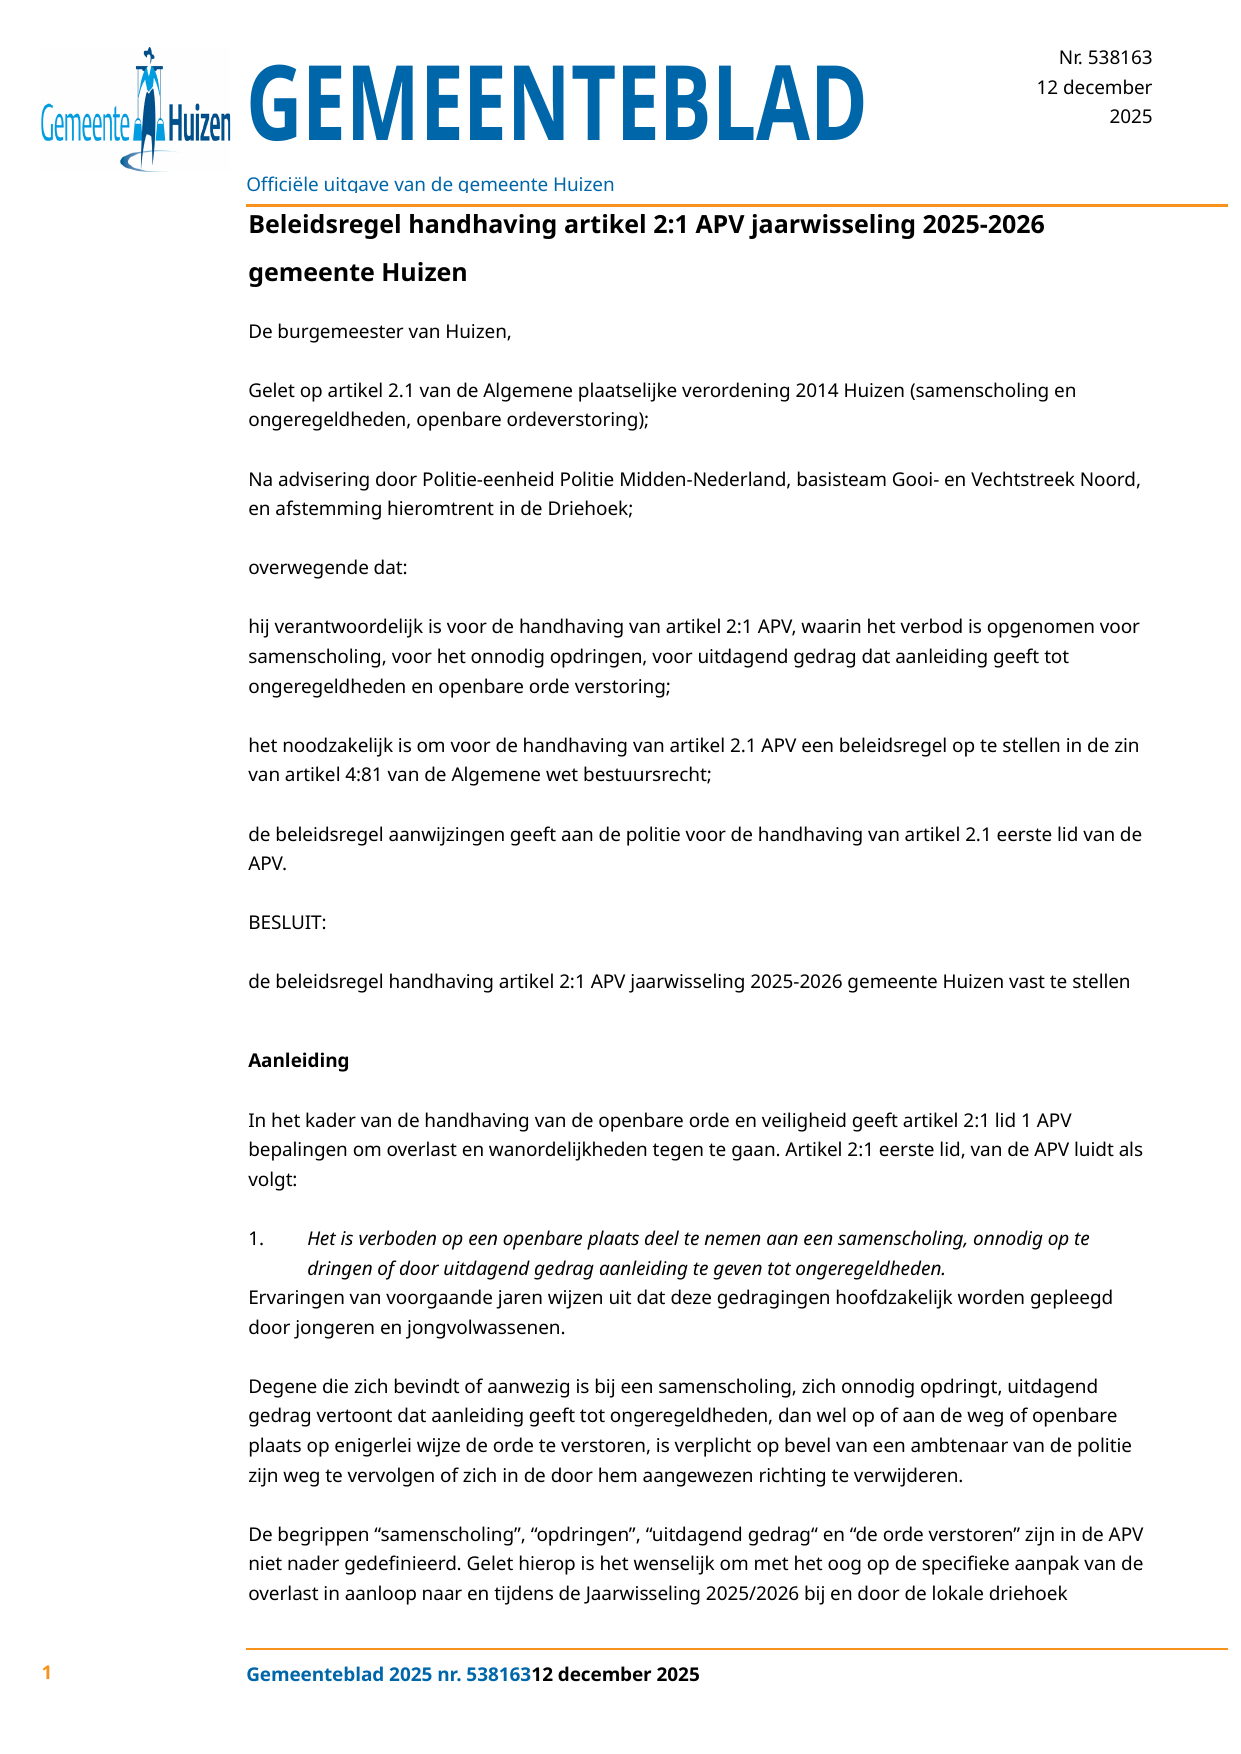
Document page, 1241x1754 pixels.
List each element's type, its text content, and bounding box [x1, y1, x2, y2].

text Aanleiding [248, 1048, 1152, 1073]
text Gelet op artikel 2.1 van de Algemene plaatselijke verordening 2014 Huizen (samenscholing en ongeregeldheden, openbare ordeverstoring); [248, 377, 1152, 432]
text Degene die zich bevindt of aanwezig is bij een samenscholing, zich onnodig opdringt, uitdagend gedrag vertoont dat aanleiding geeft tot ongeregeldheden, dan wel op of aan de weg of openbare plaats op enigerlei wijze de orde te verstoren, is verplicht op bevel van een ambtenaar van de politie zijn weg te vervolgen of zich in de door hem aangewezen richting te verwijderen. [248, 1373, 1152, 1487]
text BESLUIT: [248, 909, 1152, 935]
text Ervaringen van voorgaande jaren wijzen uit dat deze gedragingen hoofdzakelijk worden gepleegd door jongeren en jongvolwassenen. [248, 1284, 1152, 1339]
text Na advisering door Politie-eenheid Politie Midden-Nederland, basisteam Gooi- en Vechtstreek Noord, en afstemming hieromtrent in de Driehoek; [248, 466, 1152, 521]
text de beleidsregel handhaving artikel 2:1 APV jaarwisseling 2025-2026 gemeente Huizen vast te stellen [248, 969, 1152, 994]
list Het is verboden op een openbare plaats deel te nemen aan een samenscholing, onnodig op te dringen of door uitdagend gedrag aanleiding te geven tot ongeregeldheden. [248, 1225, 1152, 1280]
text Beleidsregel handhaving artikel 2:1 APV jaarwisseling 2025-2026 gemeente Huizen [248, 207, 1152, 288]
picture [41, 47, 231, 172]
text de beleidsregel aanwijzingen geeft aan de politie voor de handhaving van artikel 2.1 eerste lid van de APV. [248, 821, 1152, 876]
text De begrippen “samenscholing”, “opdringen”, “uitdagend gedrag“ en “de orde verstoren” zijn in de APV niet nader gedefinieerd. Gelet hierop is het wenselijk om met het oog op de specifieke aanpak van de overlast in aanloop naar en tijdens de Jaarwisseling 2025/2026 bij en door de lokale driehoek [248, 1521, 1152, 1606]
text De burgemeester van Huizen, [248, 318, 1152, 344]
text overwegende dat: [248, 554, 1152, 580]
text het noodzakelijk is om voor de handhaving van artikel 2.1 APV een beleidsregel op te stellen in de zin van artikel 4:81 van de Algemene wet bestuursrecht; [248, 732, 1152, 787]
text hij verantwoordelijk is voor de handhaving van artikel 2:1 APV, waarin het verbod is opgenomen voor samenscholing, voor het onnodig opdringen, voor uitdagend gedrag dat aanleiding geeft tot ongeregeldheden en openbare orde verstoring; [248, 614, 1152, 699]
text In het kader van de handhaving van de openbare orde en veiligheid geeft artikel 2:1 lid 1 APV bepalingen om overlast en wanordelijkheden tegen te gaan. Artikel 2:1 eerste lid, van de APV luidt als volgt: [248, 1107, 1152, 1192]
